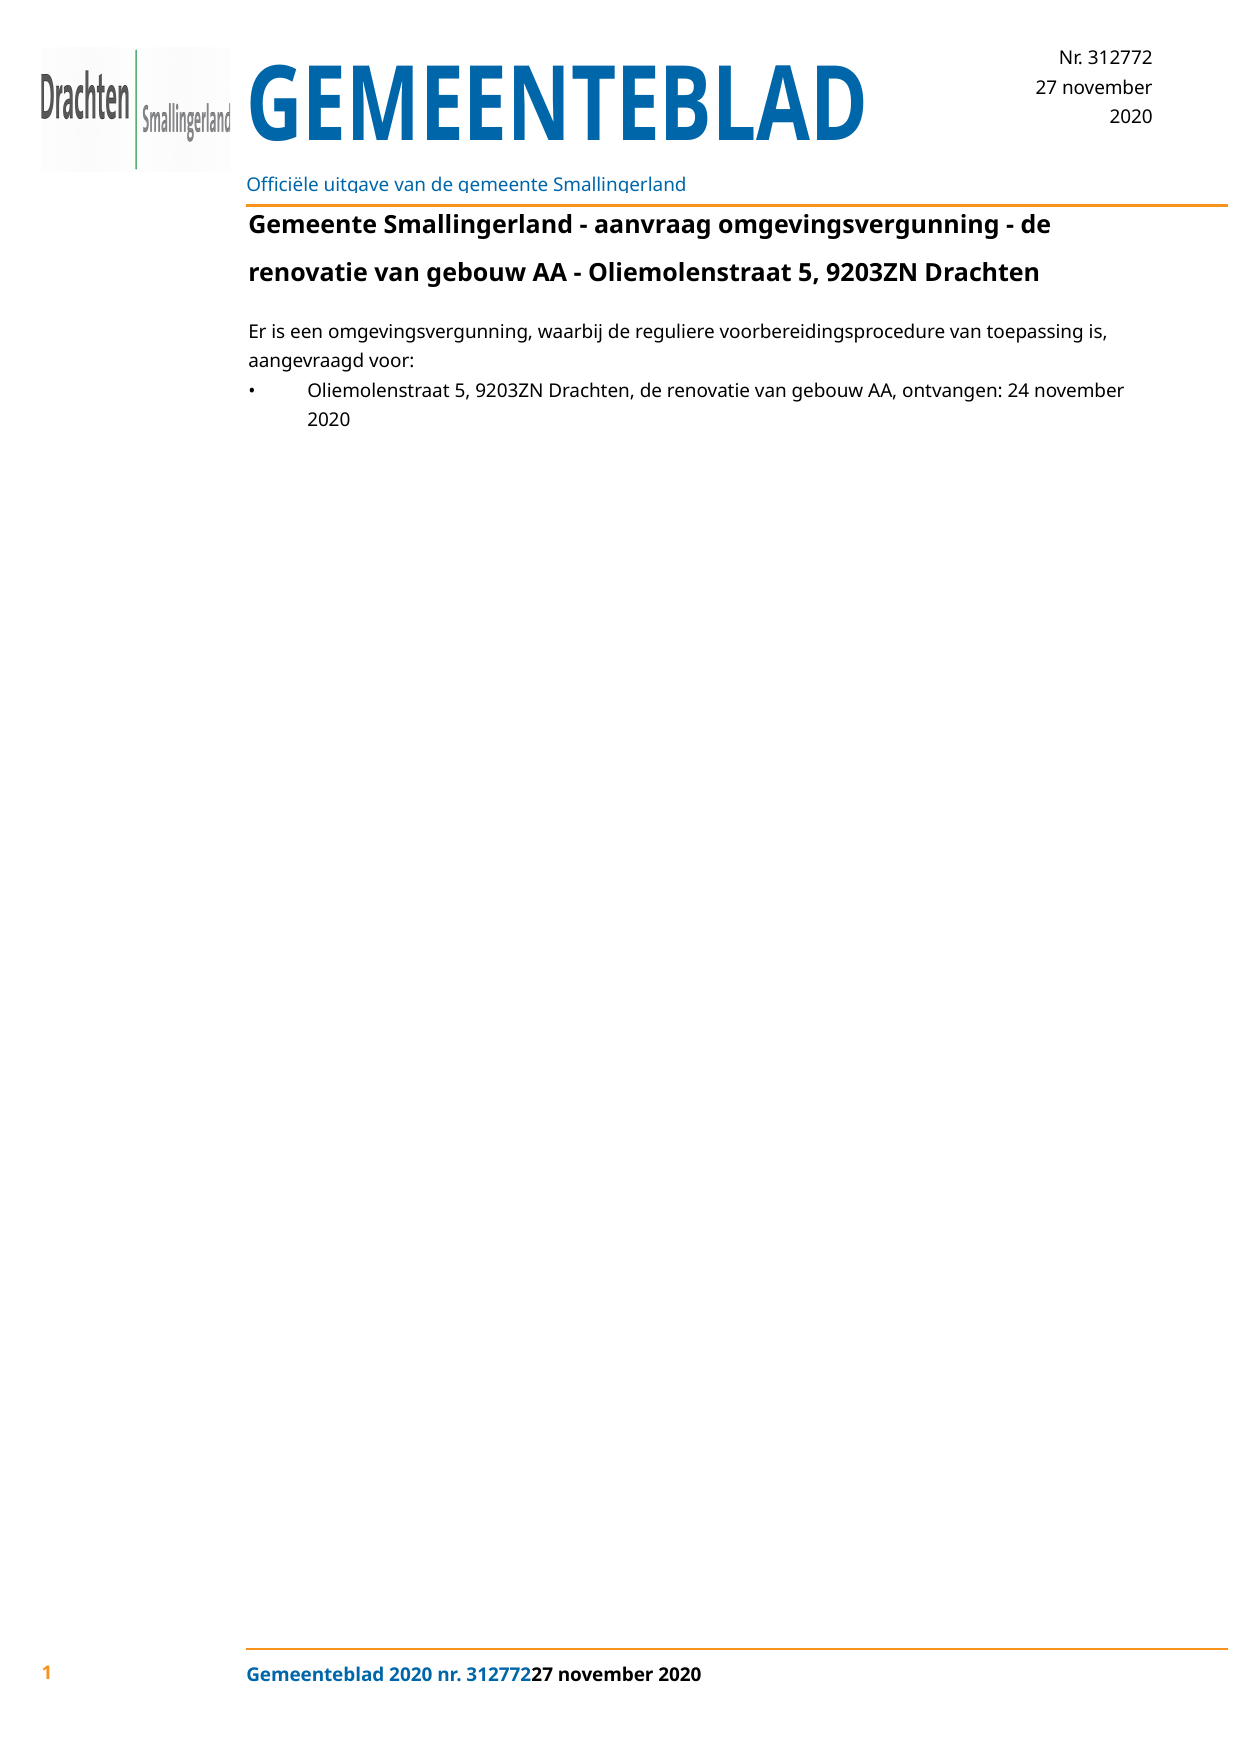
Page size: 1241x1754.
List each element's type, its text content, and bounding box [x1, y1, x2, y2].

text Gemeente Smallingerland - aanvraag omgevingsvergunning - de renovatie van gebouw AA - Oliemolenstraat 5, 9203ZN Drachten [248, 207, 1152, 288]
picture [41, 47, 231, 172]
list Oliemolenstraat 5, 9203ZN Drachten, de renovatie van gebouw AA, ontvangen: 24 november 2020 [248, 377, 1152, 432]
text Er is een omgevingsvergunning, waarbij de reguliere voorbereidingsprocedure van toepassing is, aangevraagd voor: [248, 318, 1152, 373]
